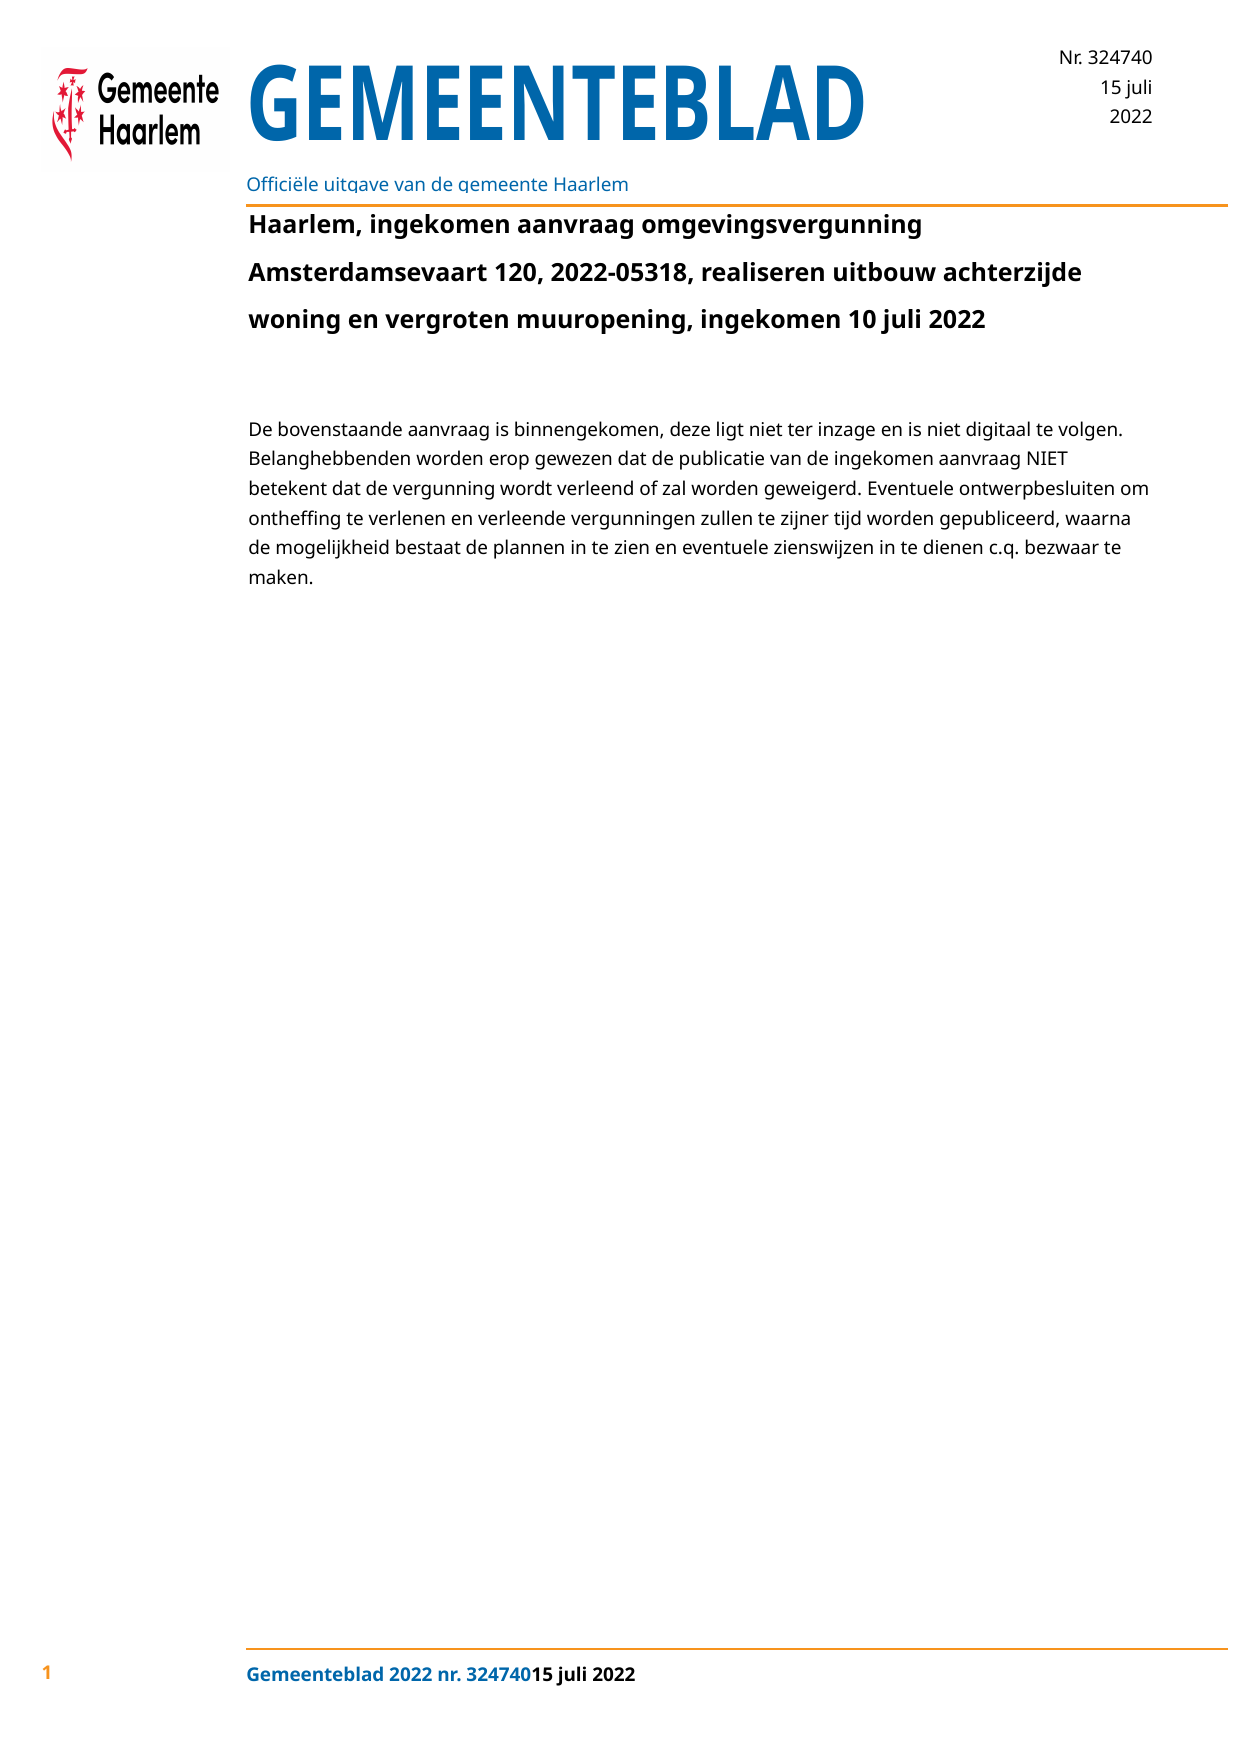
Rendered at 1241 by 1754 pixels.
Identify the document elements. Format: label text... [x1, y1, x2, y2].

picture [41, 47, 231, 172]
text De bovenstaande aanvraag is binnengekomen, deze ligt niet ter inzage en is niet digitaal te volgen. Belanghebbenden worden erop gewezen dat de publicatie van de ingekomen aanvraag NIET betekent dat de vergunning wordt verleend of zal worden geweigerd. Eventuele ontwerpbesluiten om ontheffing te verlenen en verleende vergunningen zullen te zijner tijd worden gepubliceerd, waarna de mogelijkheid bestaat de plannen in te zien en eventuele zienswijzen in te dienen c.q. bezwaar te maken. [248, 416, 1152, 589]
text Haarlem, ingekomen aanvraag omgevingsvergunning Amsterdamsevaart 120, 2022-05318, realiseren uitbouw achterzijde woning en vergroten muuropening, ingekomen 10 juli 2022 [248, 207, 1152, 336]
